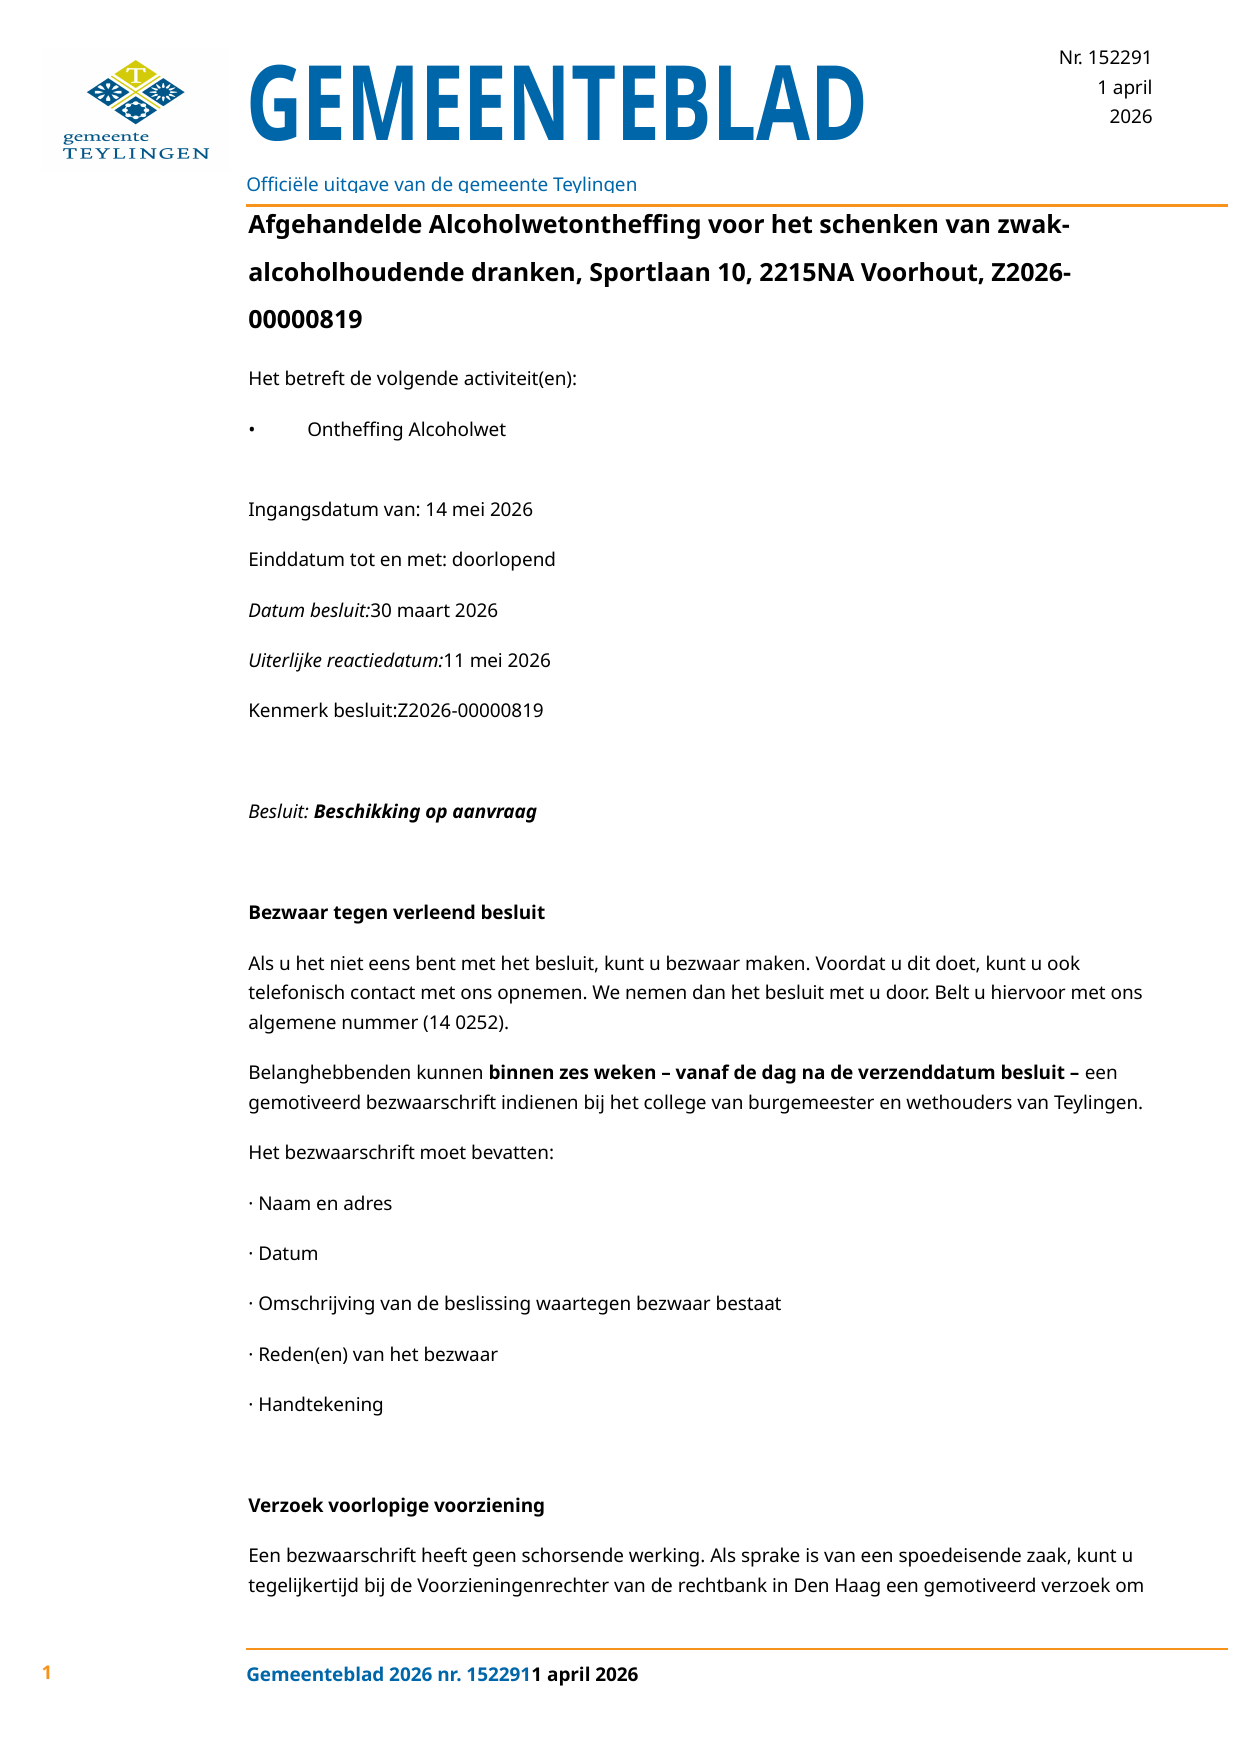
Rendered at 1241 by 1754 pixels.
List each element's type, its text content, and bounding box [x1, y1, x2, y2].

text Afgehandelde Alcoholwetontheffing voor het schenken van zwak-alcoholhoudende dranken, Sportlaan 10, 2215NA Voorhout, Z2026-00000819 [248, 207, 1152, 336]
text Belanghebbenden kunnen binnen zes weken – vanaf de dag na de verzenddatum besluit – een gemotiveerd bezwaarschrift indienen bij het college van burgemeester en wethouders van Teylingen. [248, 1059, 1152, 1114]
text Uiterlijke reactiedatum:11 mei 2026 [248, 647, 1152, 673]
text Een bezwaarschrift heeft geen schorsende werking. Als sprake is van een spoedeisende zaak, kunt u tegelijkertijd bij de Voorzieningenrechter van de rechtbank in Den Haag een gemotiveerd verzoek om [248, 1543, 1152, 1598]
text Bezwaar tegen verleend besluit [248, 899, 1152, 925]
picture [41, 47, 231, 172]
text · Datum [248, 1240, 1152, 1266]
text · Reden(en) van het bezwaar [248, 1341, 1152, 1367]
text · Omschrijving van de beslissing waartegen bezwaar bestaat [248, 1291, 1152, 1316]
text Einddatum tot en met: doorlopend [248, 546, 1152, 572]
text Het betreft de volgende activiteit(en): [248, 366, 1152, 391]
text Besluit: Beschikking op aanvraag [248, 798, 1152, 824]
text · Handtekening [248, 1391, 1152, 1417]
text Ingangsdatum van: 14 mei 2026 [248, 496, 1152, 522]
list Ontheffing Alcoholwet [248, 416, 1152, 442]
text · Naam en adres [248, 1190, 1152, 1215]
text Kenmerk besluit:Z2026-00000819 [248, 698, 1152, 723]
text Het bezwaarschrift moet bevatten: [248, 1139, 1152, 1165]
text Als u het niet eens bent met het besluit, kunt u bezwaar maken. Voordat u dit doet, kunt u ook telefonisch contact met ons opnemen. We nemen dan het besluit met u door. Belt u hiervoor met ons algemene nummer (14 0252). [248, 950, 1152, 1034]
text Verzoek voorlopige voorziening [248, 1492, 1152, 1518]
text Datum besluit:30 maart 2026 [248, 597, 1152, 622]
